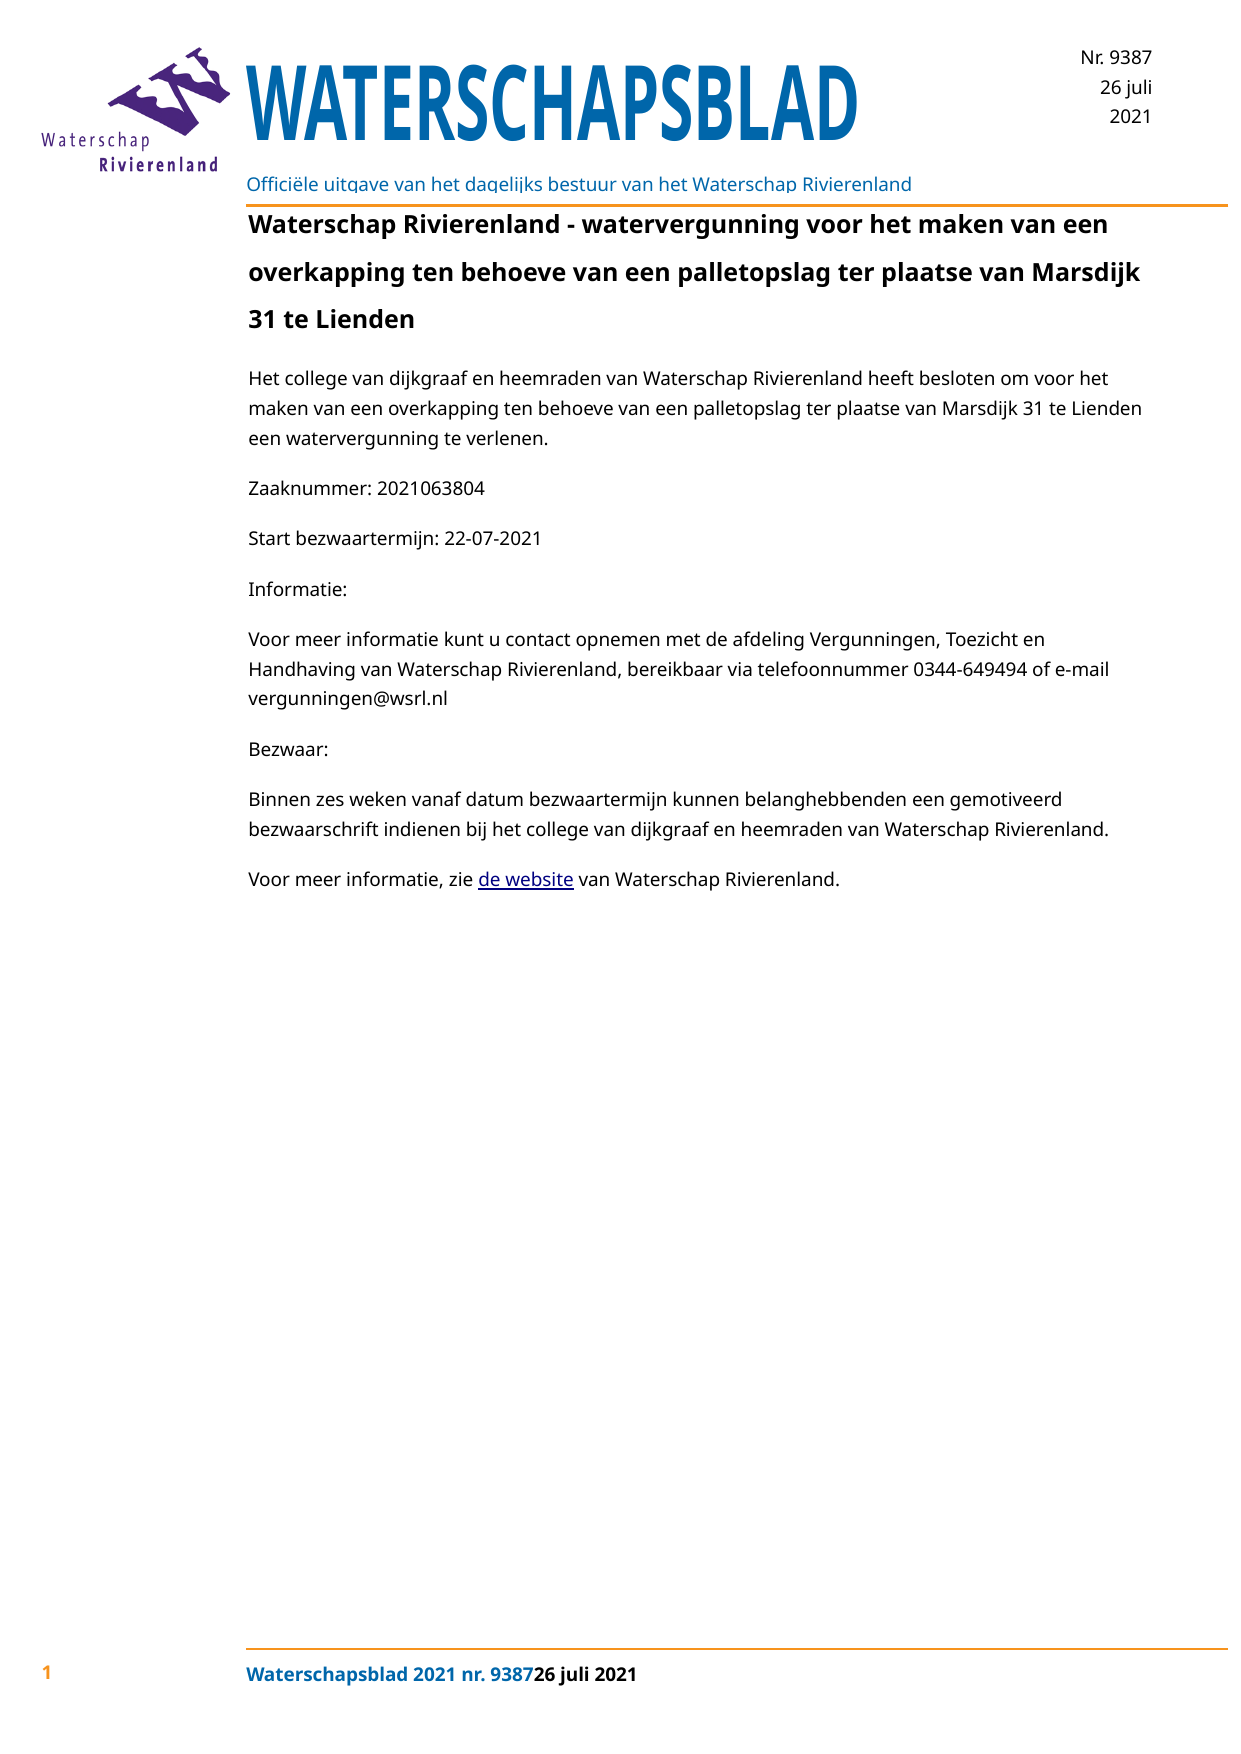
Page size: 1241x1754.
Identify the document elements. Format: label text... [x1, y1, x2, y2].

text Bezwaar: [248, 736, 1152, 762]
text Waterschap Rivierenland - watervergunning voor het maken van een overkapping ten behoeve van een palletopslag ter plaatse van Marsdijk 31 te Lienden [248, 207, 1152, 336]
text Voor meer informatie kunt u contact opnemen met de afdeling Vergunningen, Toezicht en Handhaving van Waterschap Rivierenland, bereikbaar via telefoonnummer 0344-649494 of e-mail vergunningen@wsrl.nl [248, 626, 1152, 711]
picture [41, 47, 231, 172]
text Voor meer informatie, zie de website van Waterschap Rivierenland. [248, 866, 1152, 892]
text Binnen zes weken vanaf datum bezwaartermijn kunnen belanghebbenden een gemotiveerd bezwaarschrift indienen bij het college van dijkgraaf en heemraden van Waterschap Rivierenland. [248, 786, 1152, 842]
text Zaaknummer: 2021063804 [248, 475, 1152, 501]
text Start bezwaartermijn: 22-07-2021 [248, 526, 1152, 551]
text Het college van dijkgraaf en heemraden van Waterschap Rivierenland heeft besloten om voor het maken van een overkapping ten behoeve van een palletopslag ter plaatse van Marsdijk 31 te Lienden een watervergunning te verlenen. [248, 366, 1152, 450]
text Informatie: [248, 576, 1152, 602]
